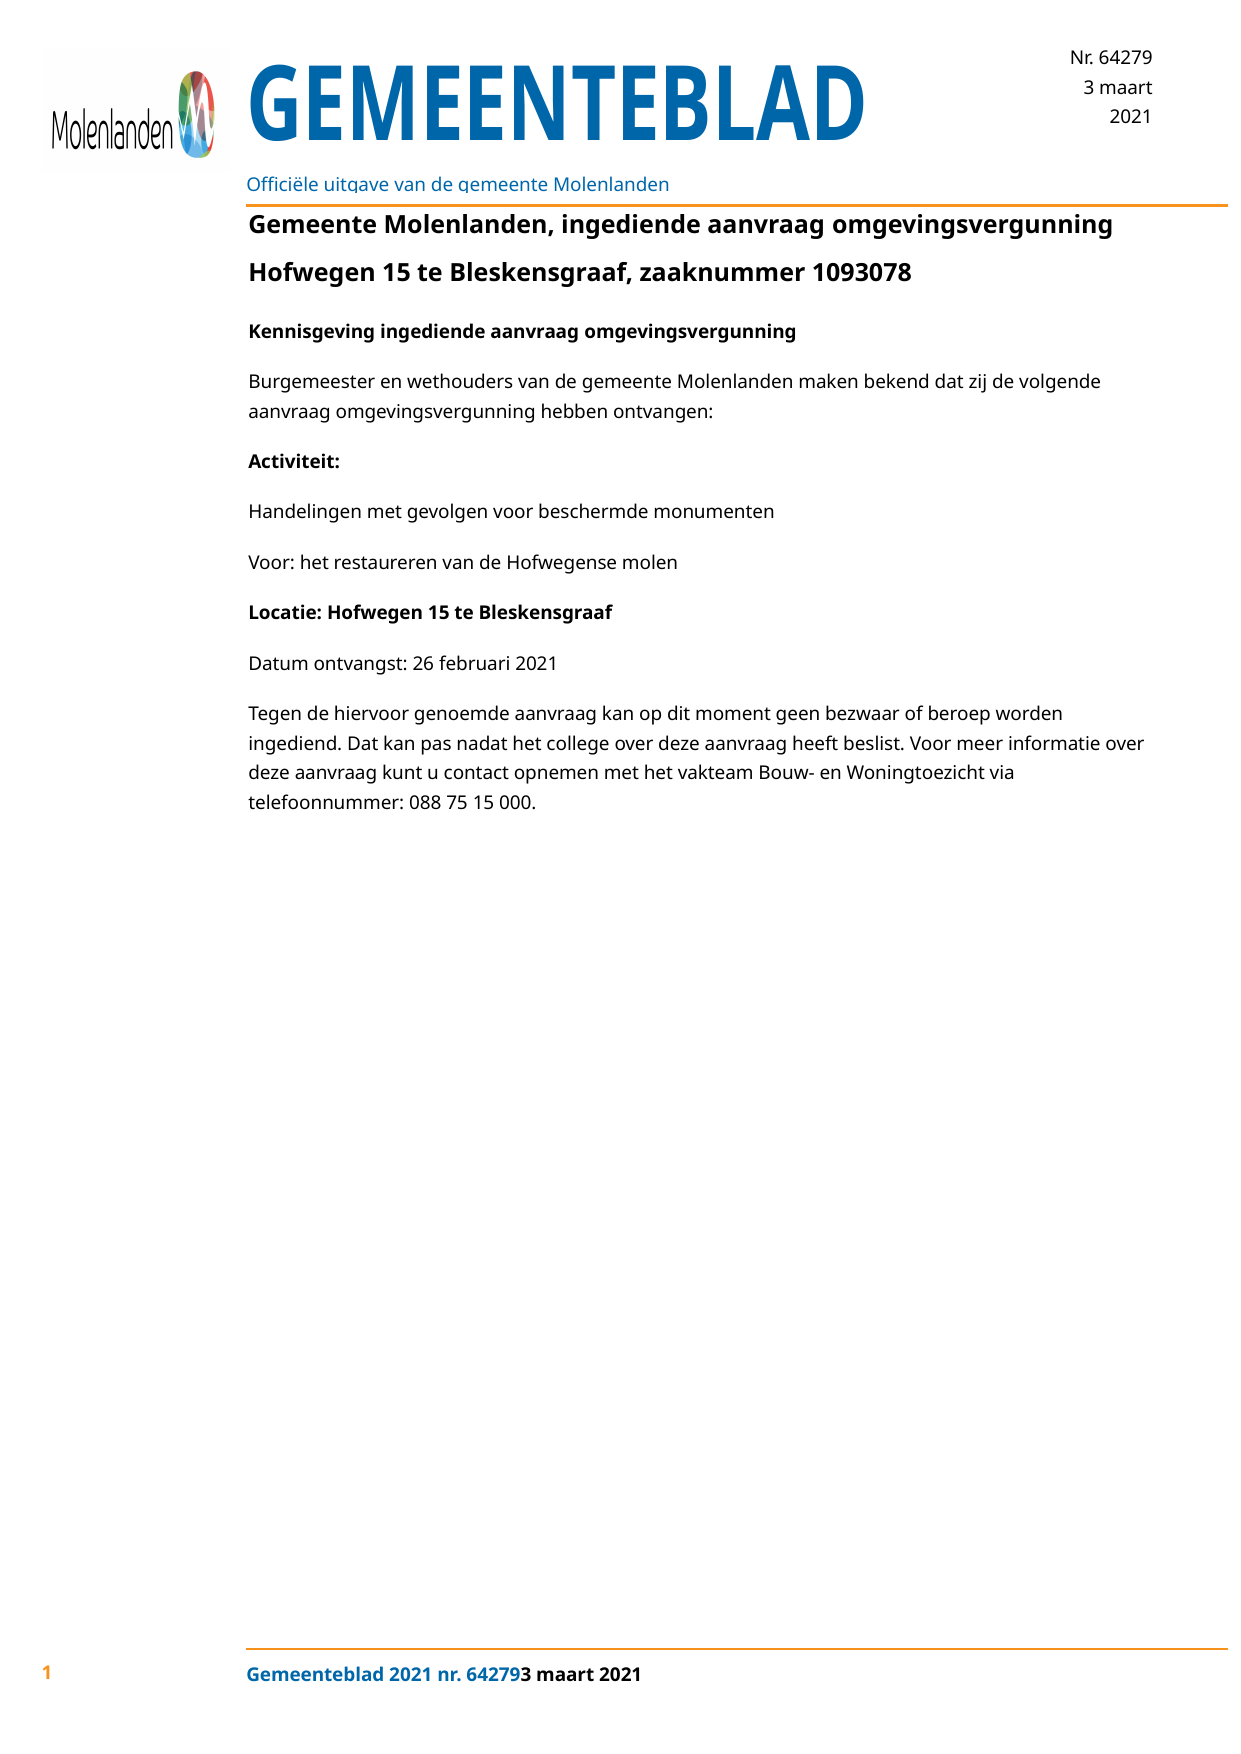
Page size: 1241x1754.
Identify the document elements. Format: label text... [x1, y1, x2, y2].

picture [41, 47, 231, 172]
text Burgemeester en wethouders van de gemeente Molenlanden maken bekend dat zij de volgende aanvraag omgevingsvergunning hebben ontvangen: [248, 368, 1152, 424]
text Kennisgeving ingediende aanvraag omgevingsvergunning [248, 318, 1152, 344]
text Tegen de hiervoor genoemde aanvraag kan op dit moment geen bezwaar of beroep worden ingediend. Dat kan pas nadat het college over deze aanvraag heeft beslist. Voor meer informatie over deze aanvraag kunt u contact opnemen met het vakteam Bouw- en Woningtoezicht via telefoonnummer: 088 75 15 000. [248, 700, 1152, 815]
text Datum ontvangst: 26 februari 2021 [248, 650, 1152, 676]
text Gemeente Molenlanden, ingediende aanvraag omgevingsvergunning Hofwegen 15 te Bleskensgraaf, zaaknummer 1093078 [248, 207, 1152, 288]
text Handelingen met gevolgen voor beschermde monumenten [248, 499, 1152, 524]
text Locatie: Hofwegen 15 te Bleskensgraaf [248, 599, 1152, 625]
text Activiteit: [248, 448, 1152, 474]
text Voor: het restaureren van de Hofwegense molen [248, 549, 1152, 575]
